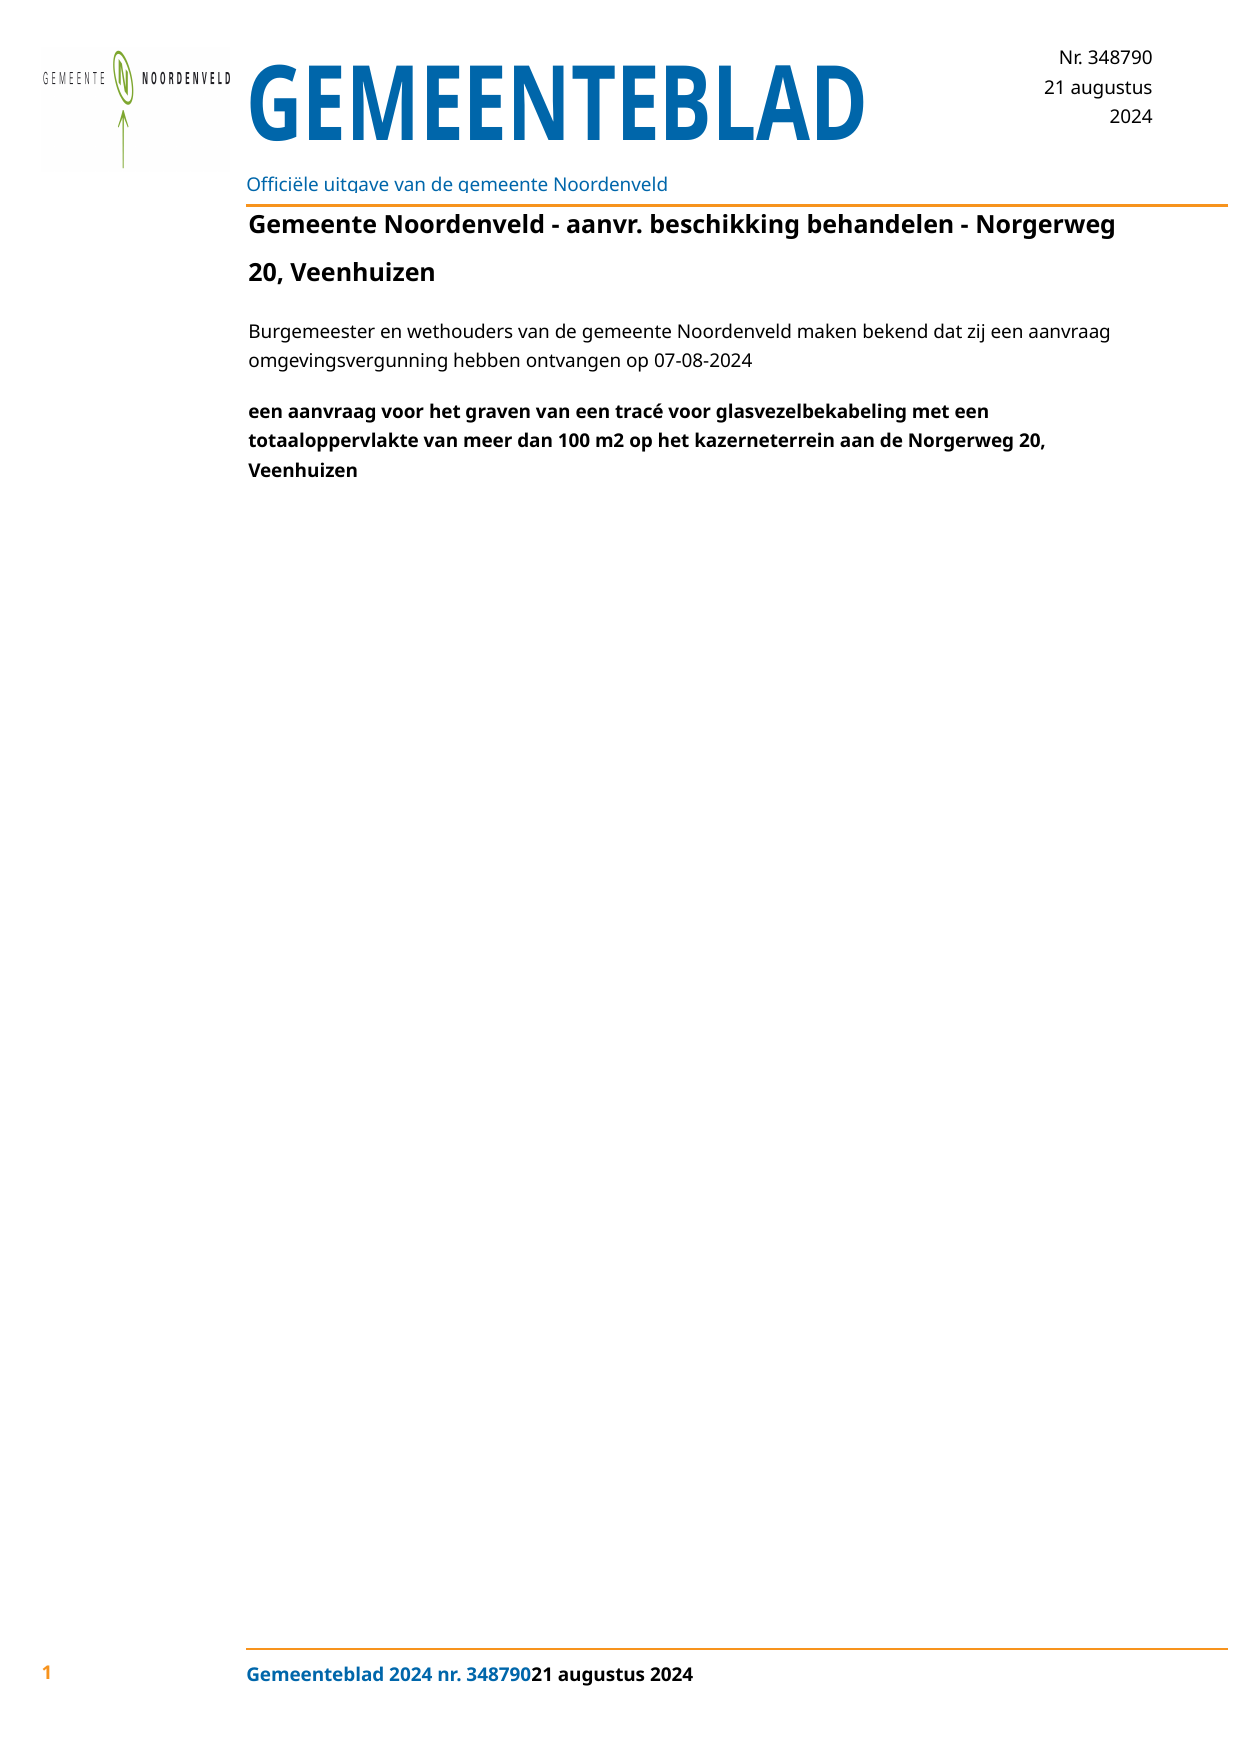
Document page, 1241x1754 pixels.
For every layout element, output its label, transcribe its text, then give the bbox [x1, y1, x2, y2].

text Burgemeester en wethouders van de gemeente Noordenveld maken bekend dat zij een aanvraag omgevingsvergunning hebben ontvangen op 07-08-2024 [248, 318, 1152, 373]
picture [41, 47, 231, 172]
text een aanvraag voor het graven van een tracé voor glasvezelbekabeling met een totaaloppervlakte van meer dan 100 m2 op het kazerneterrein aan de Norgerweg 20, Veenhuizen [248, 398, 1152, 483]
text Gemeente Noordenveld - aanvr. beschikking behandelen - Norgerweg 20, Veenhuizen [248, 207, 1152, 288]
